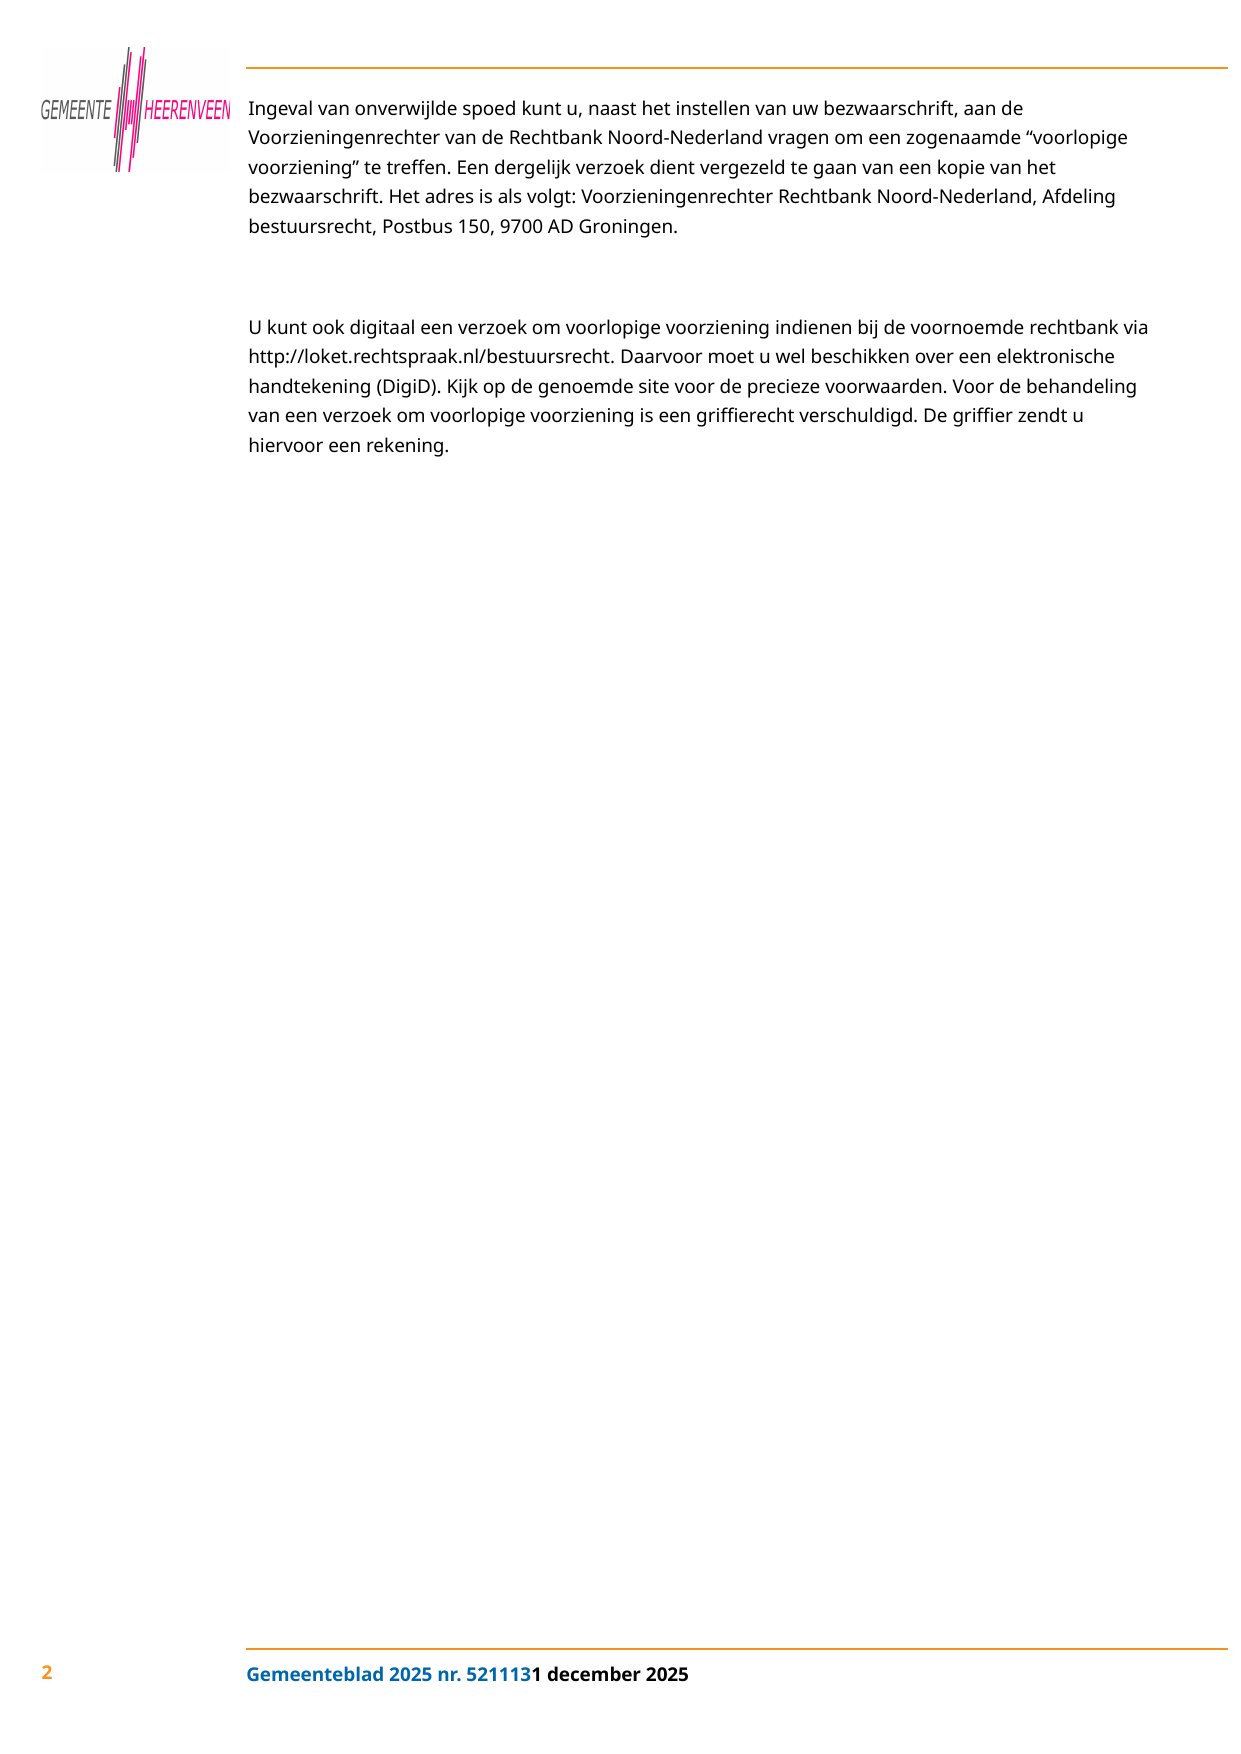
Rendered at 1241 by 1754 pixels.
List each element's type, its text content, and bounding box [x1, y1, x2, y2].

text Ingeval van onverwijlde spoed kunt u, naast het instellen van uw bezwaarschrift, aan de Voorzieningenrechter van de Rechtbank Noord-Nederland vragen om een zogenaamde “voorlopige voorziening” te treffen. Een dergelijk verzoek dient vergezeld te gaan van een kopie van het bezwaarschrift. Het adres is als volgt: Voorzieningenrechter Rechtbank Noord-Nederland, Afdeling bestuursrecht, Postbus 150, 9700 AD Groningen. [248, 95, 1152, 239]
picture [41, 47, 231, 172]
text U kunt ook digitaal een verzoek om voorlopige voorziening indienen bij de voornoemde rechtbank via http://loket.rechtspraak.nl/bestuursrecht. Daarvoor moet u wel beschikken over een elektronische handtekening (DigiD). Kijk op de genoemde site voor de precieze voorwaarden. Voor de behandeling van een verzoek om voorlopige voorziening is een griffierecht verschuldigd. De griffier zendt u hiervoor een rekening. [248, 314, 1152, 458]
